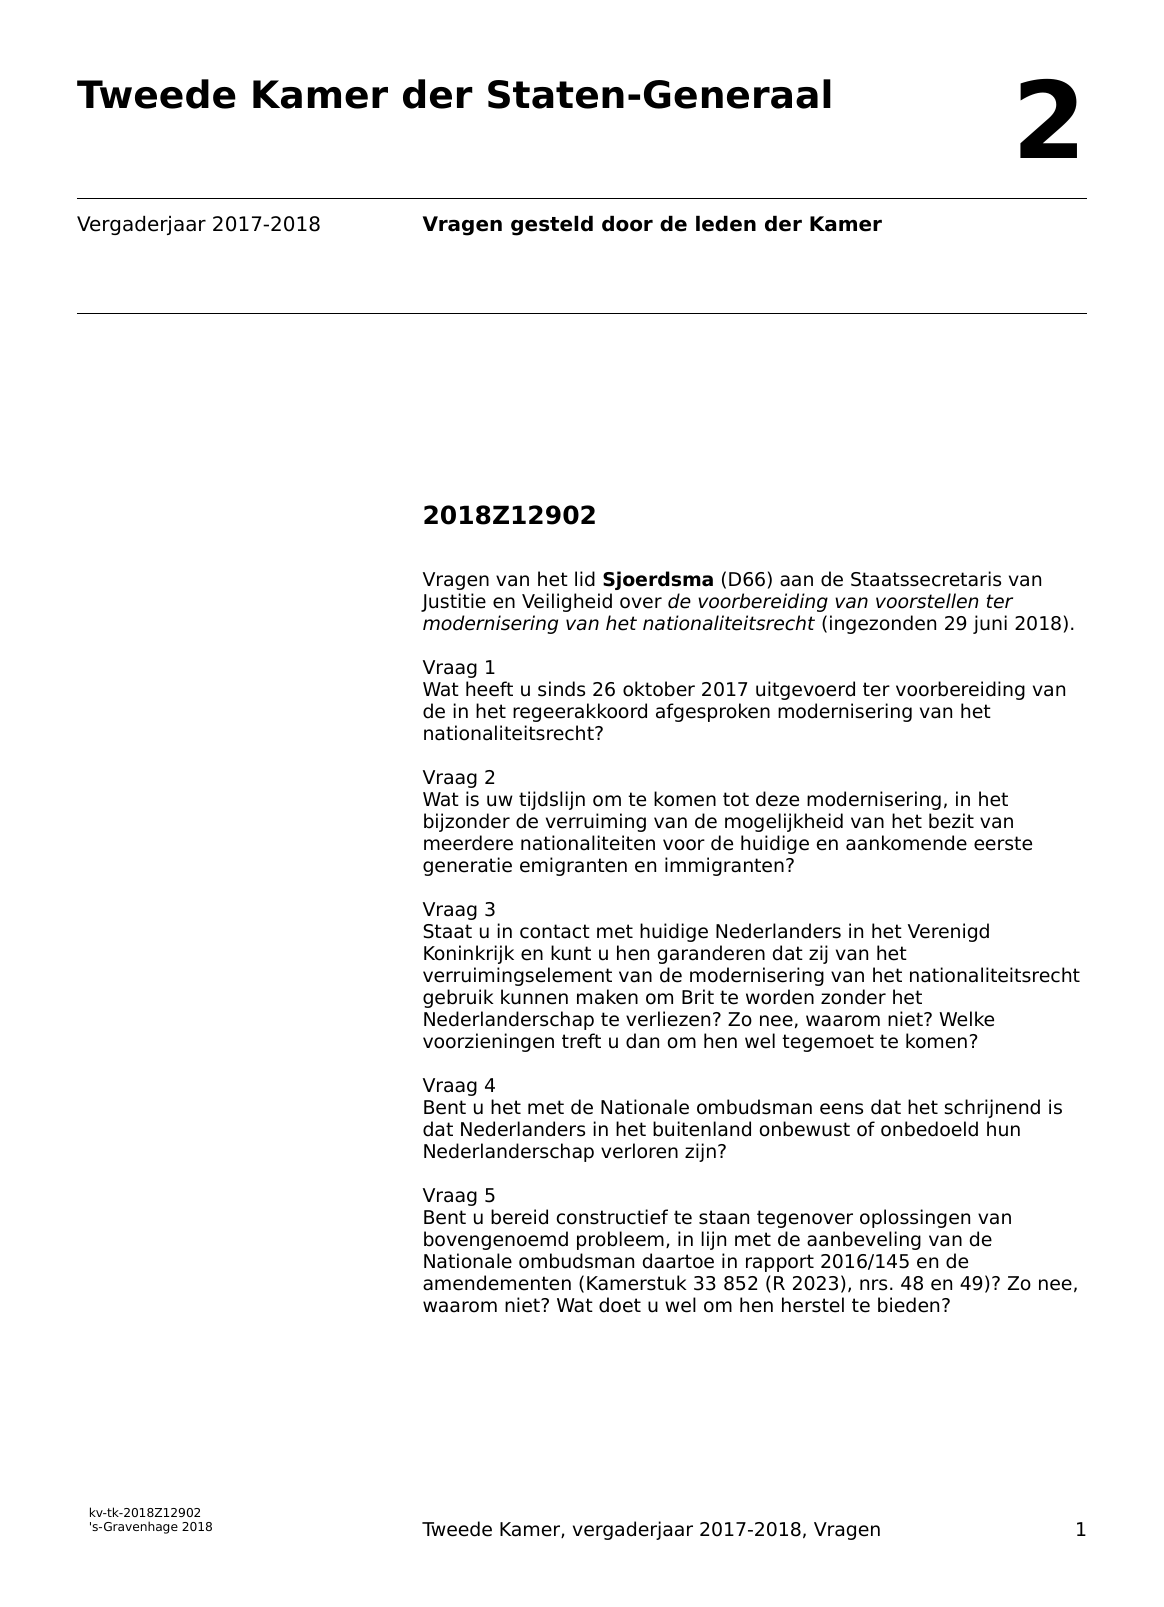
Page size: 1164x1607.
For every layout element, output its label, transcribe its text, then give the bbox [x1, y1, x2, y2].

table_cell Vragen gesteld door de leden der Kamer [422, 199, 1087, 313]
text Staat u in contact met huidige Nederlanders in het Verenigd Koninkrijk en kunt u hen garanderen dat zij van het verruimingselement van de modernisering van het nationaliteitsrecht gebruik kunnen maken om Brit te worden zonder het Nederlanderschap te verliezen? Zo nee, waarom niet? Welke voorzieningen treft u dan om hen wel tegemoet te komen? [422, 921, 1087, 1053]
text 's-Gravenhage 2018 [88, 1520, 323, 1534]
text Vragen van het lid Sjoerdsma (D66) aan de Staatssecretaris van Justitie en Veiligheid over de voorbereiding van voorstellen ter modernisering van het nationaliteitsrecht (ingezonden 29 juni 2018). [422, 569, 1087, 635]
text kv-tk-2018Z12902 [88, 1506, 323, 1520]
text Bent u bereid constructief te staan tegenover oplossingen van bovengenoemd probleem, in lijn met de aanbeveling van de Nationale ombudsman daartoe in rapport 2016/145 en de amendementen (Kamerstuk 33 852 (R 2023), nrs. 48 en 49)? Zo nee, waarom niet? Wat doet u wel om hen herstel te bieden? [422, 1207, 1087, 1317]
text Vraag 4 [422, 1075, 1087, 1097]
text Vraag 3 [422, 899, 1087, 921]
text Wat is uw tijdslijn om te komen tot deze modernisering, in het bijzonder de verruiming van de mogelijkheid van het bezit van meerdere nationaliteiten voor de huidige en aankomende eerste generatie emigranten en immigranten? [422, 789, 1087, 877]
text Vraag 2 [422, 767, 1087, 789]
text Bent u het met de Nationale ombudsman eens dat het schrijnend is dat Nederlanders in het buitenland onbewust of onbedoeld hun Nederlanderschap verloren zijn? [422, 1097, 1087, 1163]
text Wat heeft u sinds 26 oktober 2017 uitgevoerd ter voorbereiding van de in het regeerakkoord afgesproken modernisering van het nationaliteitsrecht? [422, 679, 1087, 745]
text Vraag 5 [422, 1185, 1087, 1207]
table_header 2 [886, 59, 1087, 198]
text 2018Z12902 [422, 501, 1087, 531]
text Vraag 1 [422, 657, 1087, 679]
table_header Tweede Kamer der Staten-Generaal [77, 59, 886, 198]
table_cell Vergaderjaar 2017-2018 [77, 199, 422, 313]
